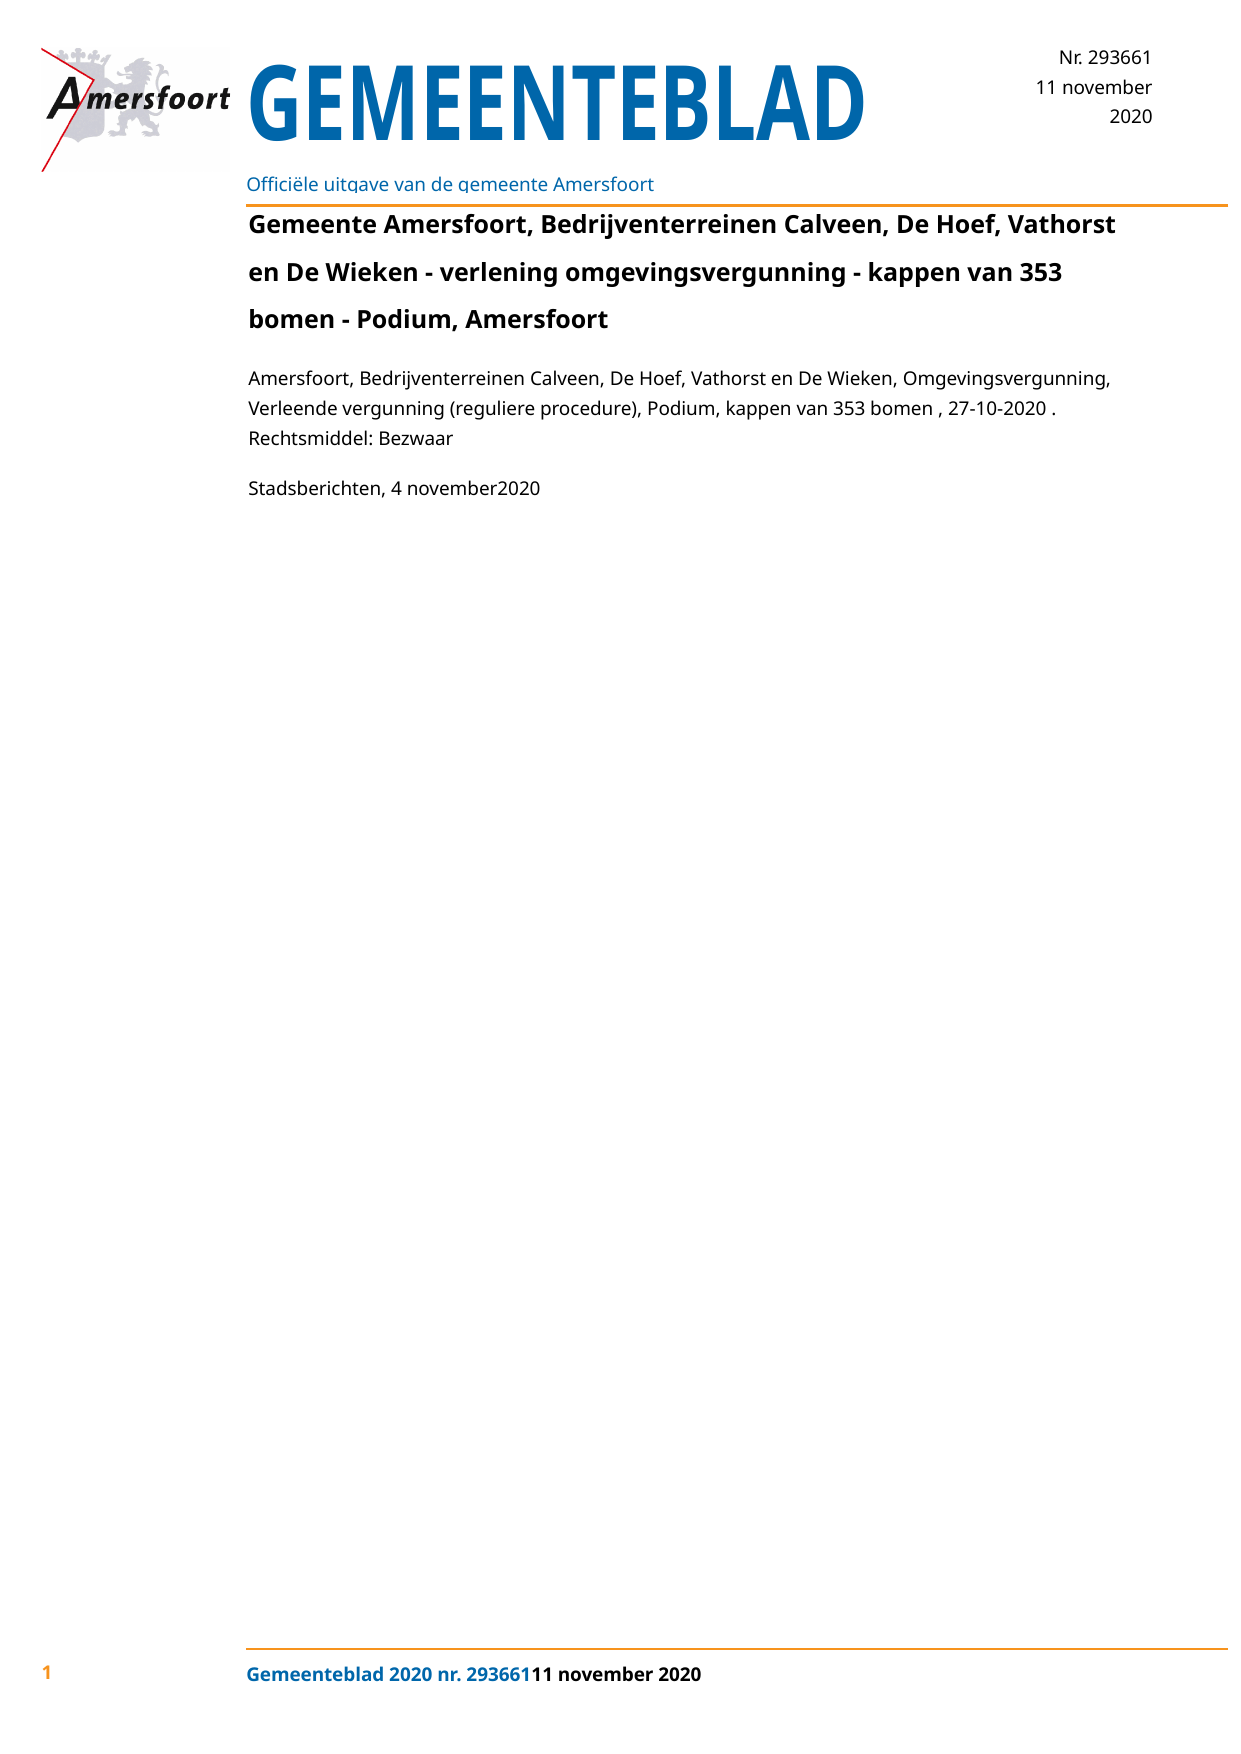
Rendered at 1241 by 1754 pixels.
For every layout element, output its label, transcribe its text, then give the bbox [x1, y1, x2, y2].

picture [41, 47, 231, 172]
text Stadsberichten, 4 november2020 [248, 475, 1152, 501]
text Gemeente Amersfoort, Bedrijventerreinen Calveen, De Hoef, Vathorst en De Wieken - verlening omgevingsvergunning - kappen van 353 bomen - Podium, Amersfoort [248, 207, 1152, 336]
text Amersfoort, Bedrijventerreinen Calveen, De Hoef, Vathorst en De Wieken, Omgevingsvergunning, Verleende vergunning (reguliere procedure), Podium, kappen van 353 bomen , 27-10-2020 . Rechtsmiddel: Bezwaar [248, 366, 1152, 450]
